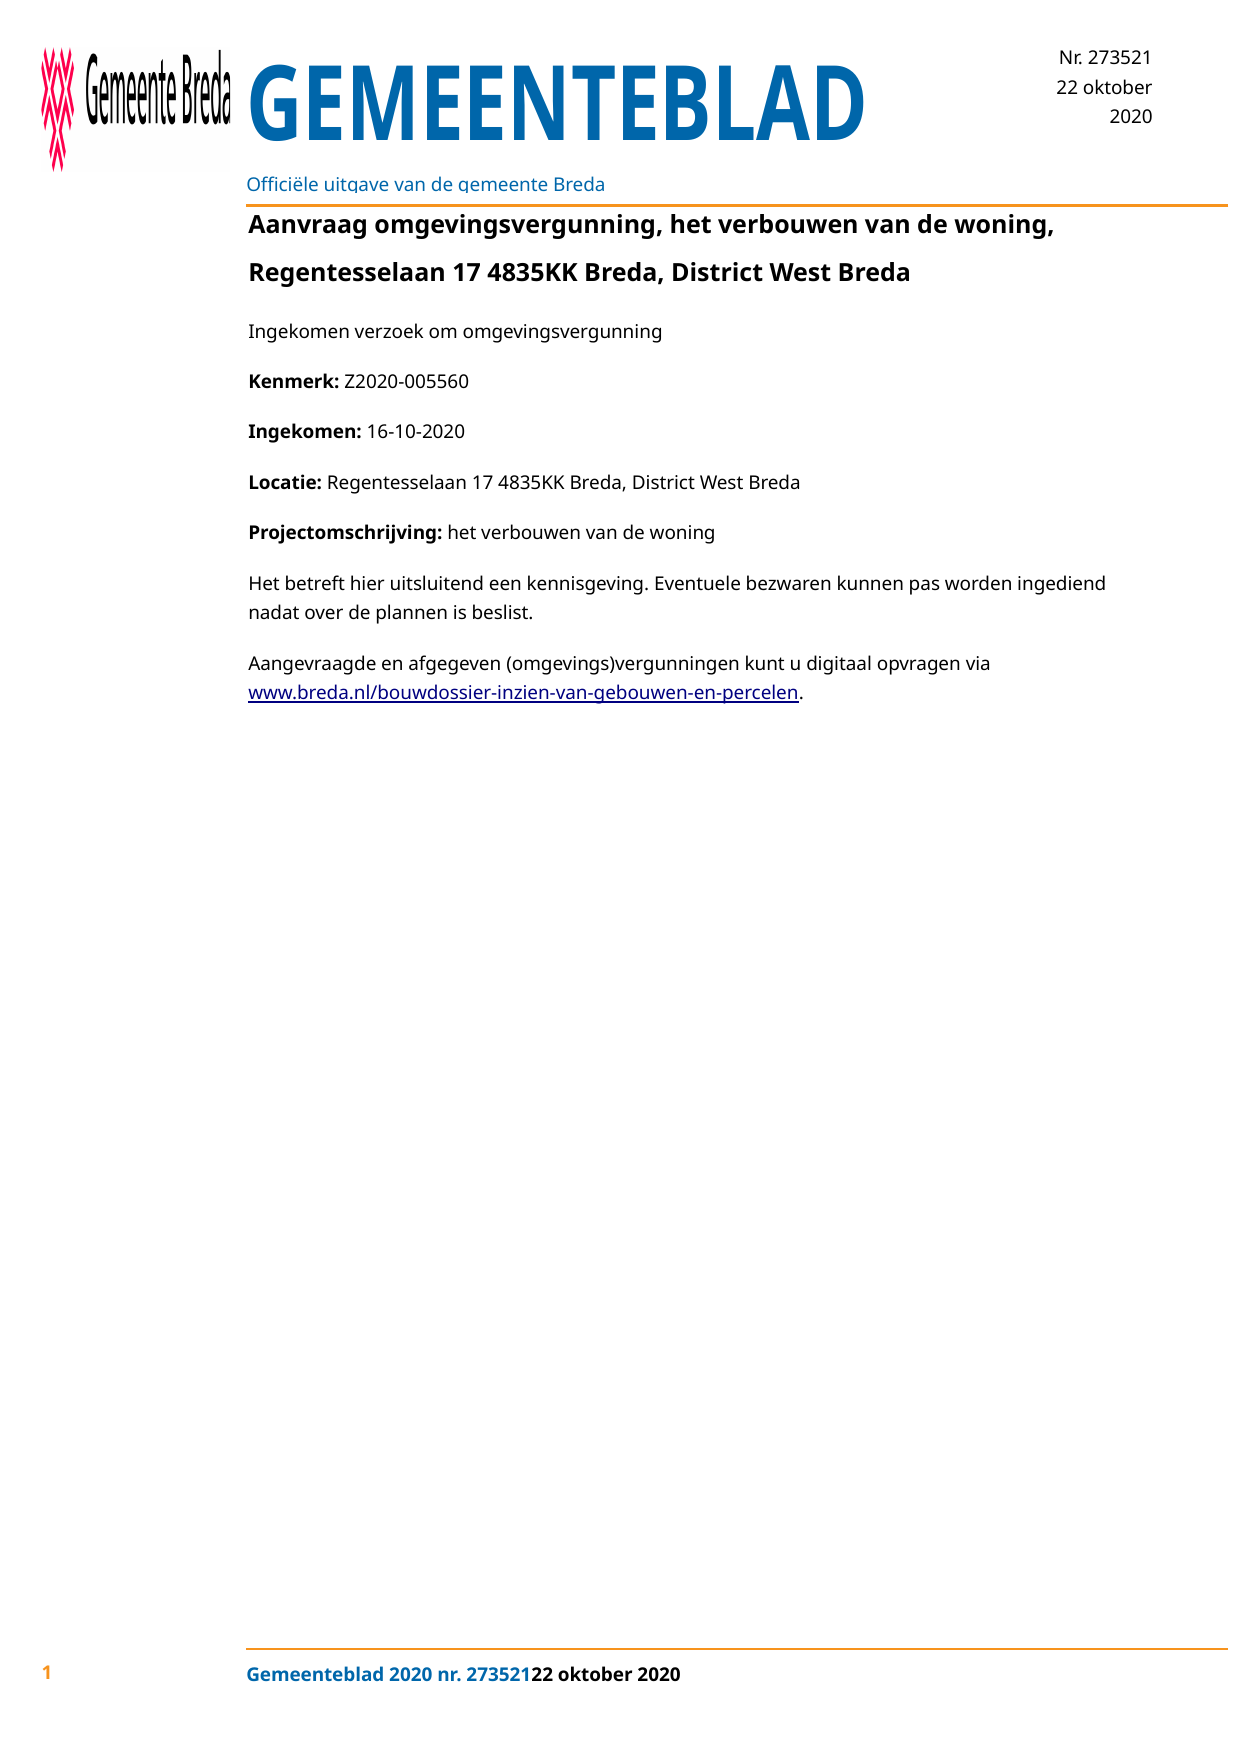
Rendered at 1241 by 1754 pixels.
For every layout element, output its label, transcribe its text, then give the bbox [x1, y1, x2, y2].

text Aanvraag omgevingsvergunning, het verbouwen van de woning, Regentesselaan 17 4835KK Breda, District West Breda [248, 207, 1152, 288]
text Ingekomen: 16-10-2020 [248, 419, 1152, 444]
text Locatie: Regentesselaan 17 4835KK Breda, District West Breda [248, 469, 1152, 495]
text Aangevraagde en afgegeven (omgevings)vergunningen kunt u digitaal opvragen via www.breda.nl/bouwdossier-inzien-van-gebouwen-en-percelen. [248, 650, 1152, 705]
text Het betreft hier uitsluitend een kennisgeving. Eventuele bezwaren kunnen pas worden ingediend nadat over de plannen is beslist. [248, 570, 1152, 625]
text Projectomschrijving: het verbouwen van de woning [248, 519, 1152, 545]
text Kenmerk: Z2020-005560 [248, 368, 1152, 394]
picture [41, 47, 231, 172]
text Ingekomen verzoek om omgevingsvergunning [248, 318, 1152, 344]
